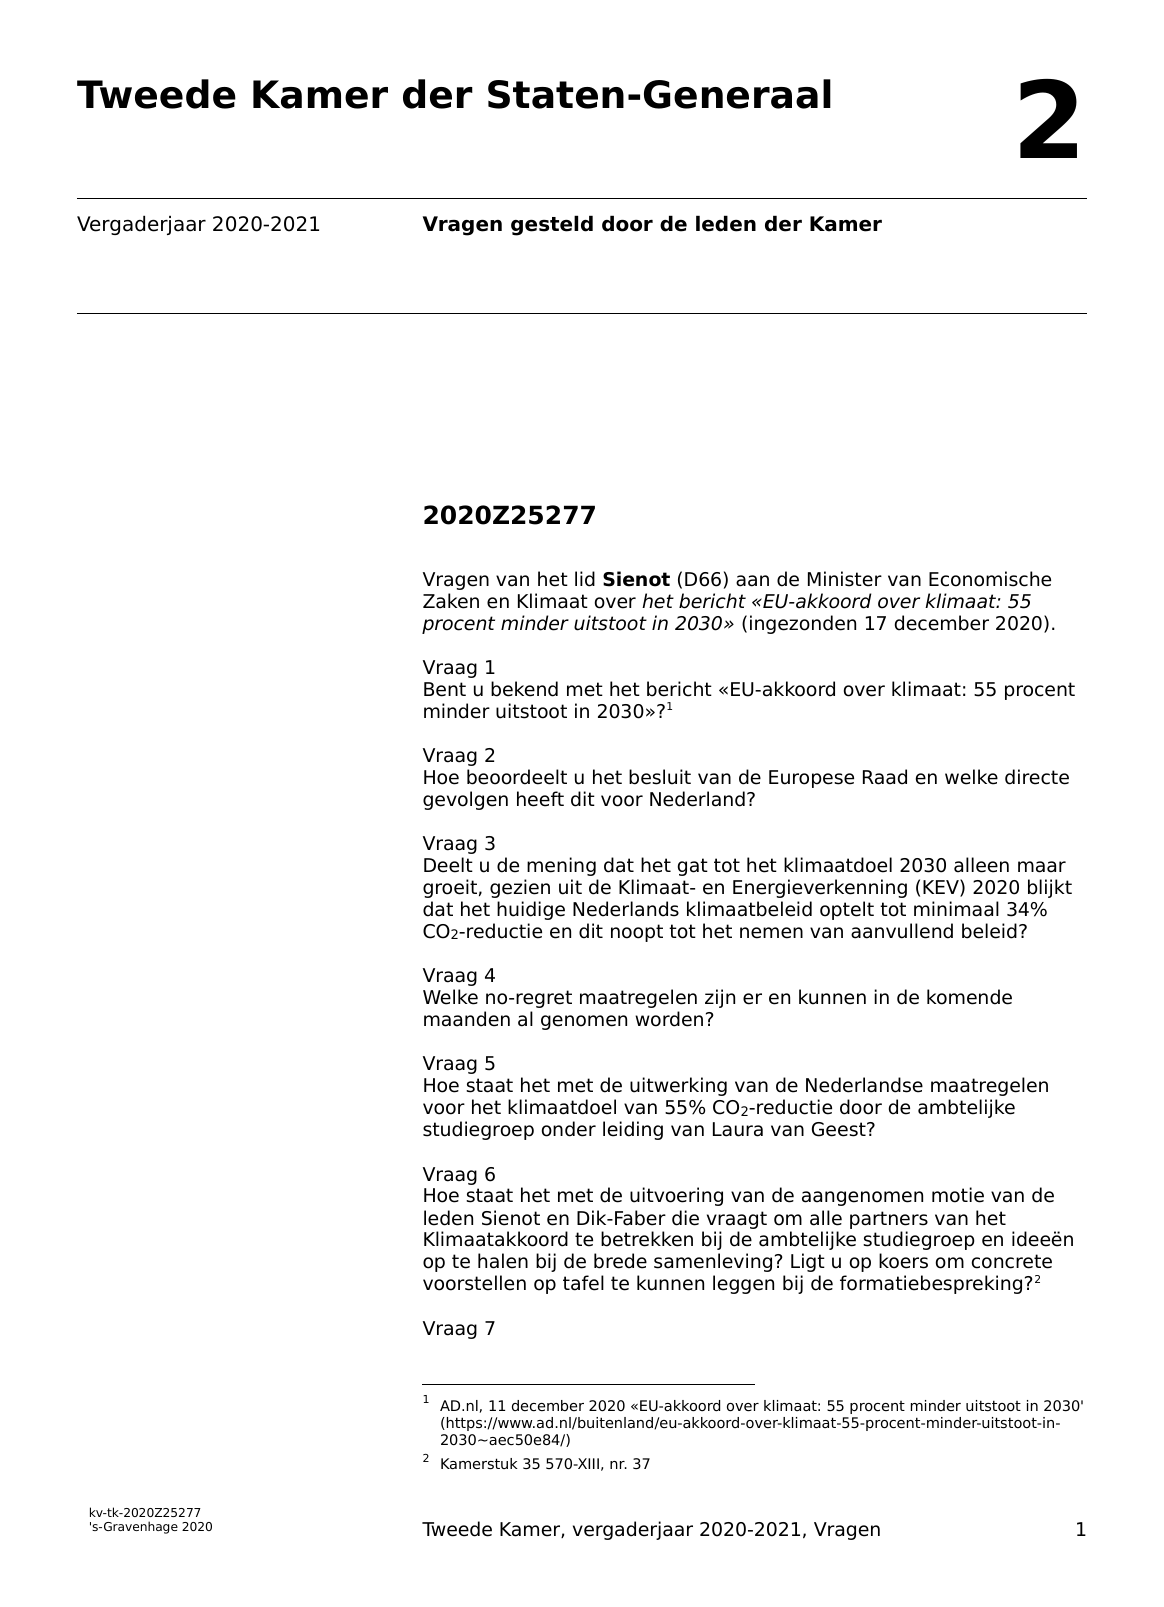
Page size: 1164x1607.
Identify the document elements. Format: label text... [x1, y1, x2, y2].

text Welke no-regret maatregelen zijn er en kunnen in de komende maanden al genomen worden? [422, 987, 1087, 1031]
text Hoe beoordeelt u het besluit van de Europese Raad en welke directe gevolgen heeft dit voor Nederland? [422, 767, 1087, 811]
table_header Tweede Kamer der Staten-Generaal [77, 59, 886, 198]
table_header 2 [886, 59, 1087, 198]
table_cell Vergaderjaar 2020-2021 [77, 199, 422, 313]
text Vraag 2 [422, 745, 1087, 767]
text Vraag 6 [422, 1163, 1087, 1185]
text Vraag 1 [422, 657, 1087, 679]
text Hoe staat het met de uitwerking van de Nederlandse maatregelen voor het klimaatdoel van 55% CO2-reductie door de ambtelijke studiegroep onder leiding van Laura van Geest? [422, 1075, 1087, 1141]
text Deelt u de mening dat het gat tot het klimaatdoel 2030 alleen maar groeit, gezien uit de Klimaat- en Energieverkenning (KEV) 2020 blijkt dat het huidige Nederlands klimaatbeleid optelt tot minimaal 34% CO2-reductie en dit noopt tot het nemen van aanvullend beleid? [422, 855, 1087, 943]
text AD.nl, 11 december 2020 «EU-akkoord over klimaat: 55 procent minder uitstoot in 2030' (https://www.ad.nl/buitenland/eu-akkoord-over-klimaat-55-procent-minder-uitstoot-in-2030~aec50e84/) [422, 1393, 1087, 1449]
text Vragen van het lid Sienot (D66) aan de Minister van Economische Zaken en Klimaat over het bericht «EU-akkoord over klimaat: 55 procent minder uitstoot in 2030» (ingezonden 17 december 2020). [422, 569, 1087, 635]
text Vraag 3 [422, 833, 1087, 855]
text Vraag 7 [422, 1317, 1087, 1339]
text Bent u bekend met het bericht «EU-akkoord over klimaat: 55 procent minder uitstoot in 2030»? [422, 679, 1087, 723]
text Vraag 5 [422, 1053, 1087, 1075]
table_cell Vragen gesteld door de leden der Kamer [422, 199, 1087, 313]
text 's-Gravenhage 2020 [88, 1520, 323, 1534]
text kv-tk-2020Z25277 [88, 1506, 323, 1520]
text Vraag 4 [422, 965, 1087, 987]
text Kamerstuk 35 570-XIII, nr. 37 [422, 1452, 1087, 1474]
text Hoe staat het met de uitvoering van de aangenomen motie van de leden Sienot en Dik-Faber die vraagt om alle partners van het Klimaatakkoord te betrekken bij de ambtelijke studiegroep en ideeën op te halen bij de brede samenleving? Ligt u op koers om concrete voorstellen op tafel te kunnen leggen bij de formatiebespreking? [422, 1185, 1087, 1295]
text 2020Z25277 [422, 501, 1087, 531]
